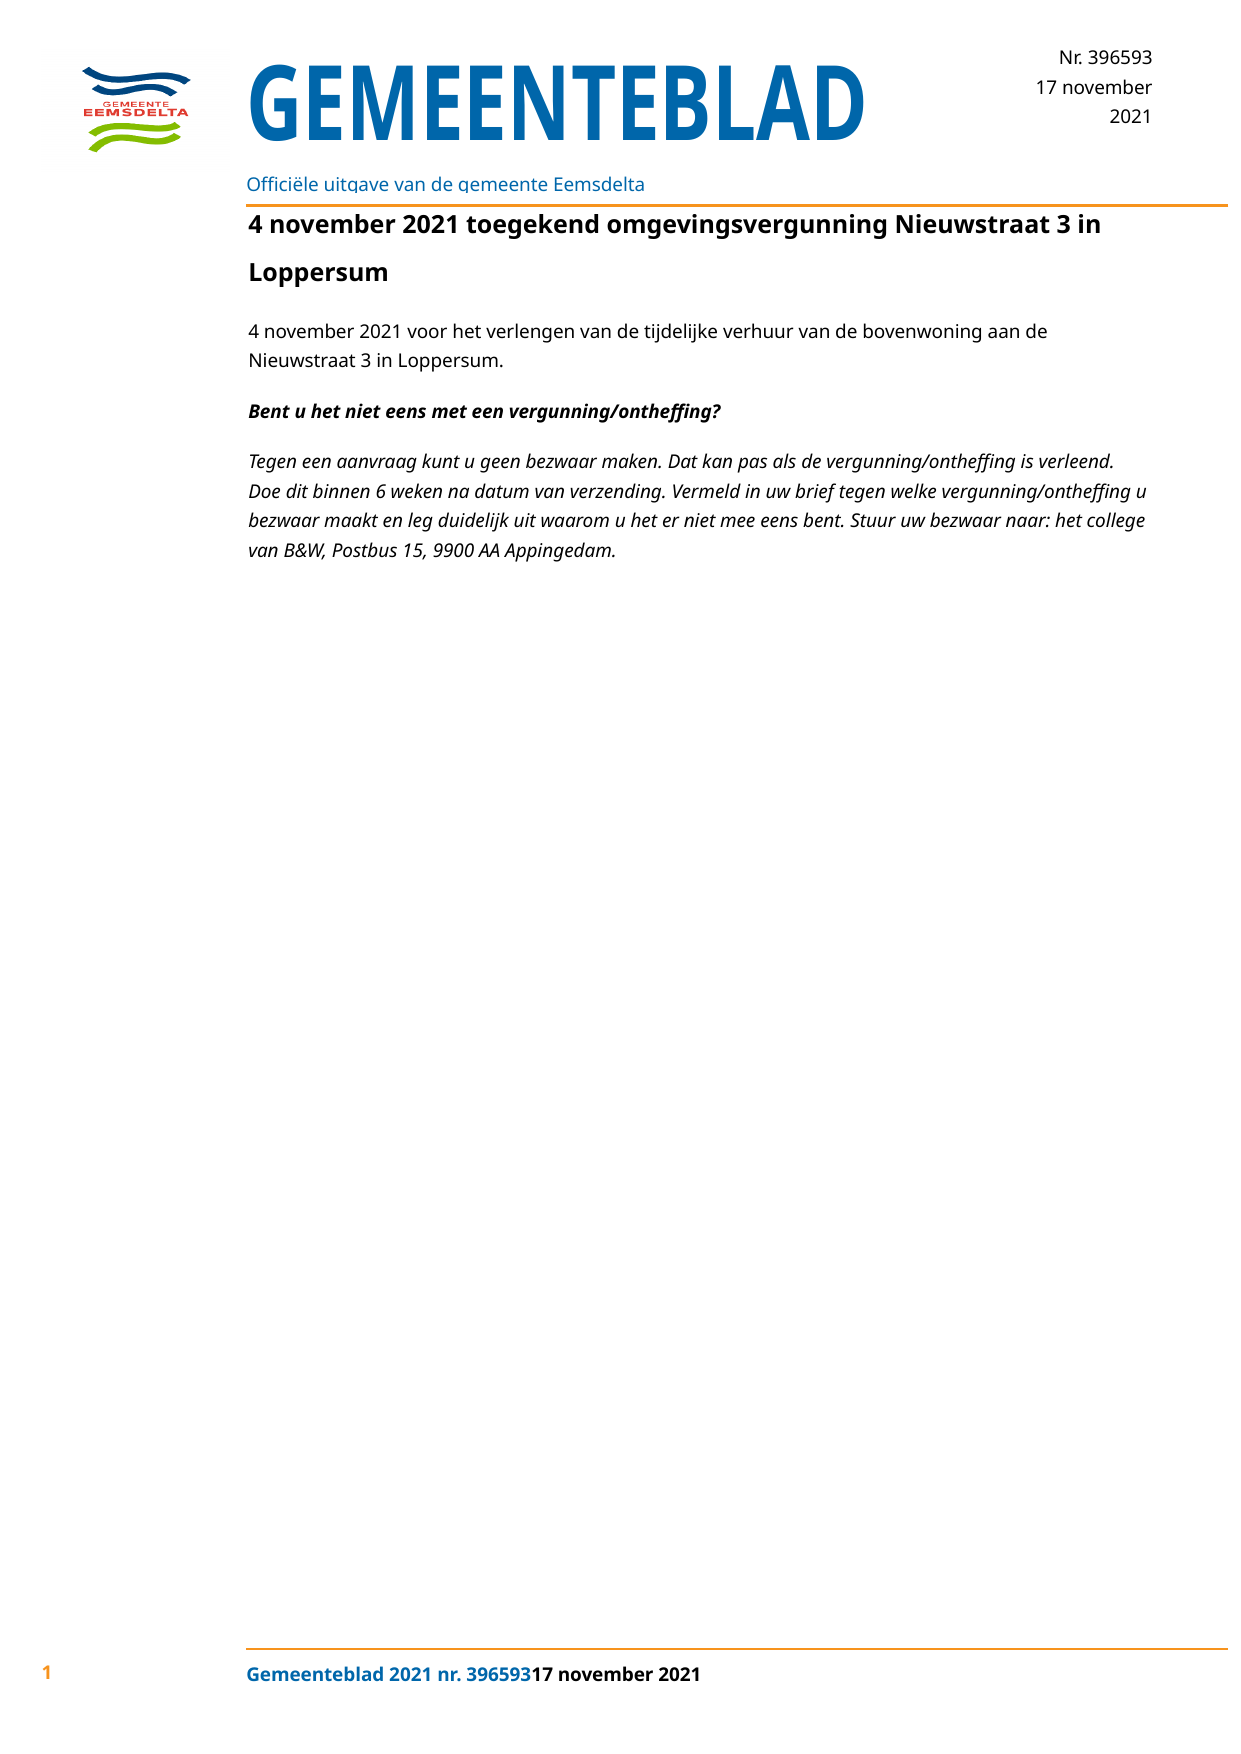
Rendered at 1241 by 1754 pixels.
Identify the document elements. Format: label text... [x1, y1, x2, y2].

picture [41, 47, 231, 172]
text Bent u het niet eens met een vergunning/ontheffing? [248, 398, 1152, 424]
text 4 november 2021 toegekend omgevingsvergunning Nieuwstraat 3 in Loppersum [248, 207, 1152, 288]
text 4 november 2021 voor het verlengen van de tijdelijke verhuur van de bovenwoning aan de Nieuwstraat 3 in Loppersum. [248, 318, 1152, 373]
text Tegen een aanvraag kunt u geen bezwaar maken. Dat kan pas als de vergunning/ontheffing is verleend. Doe dit binnen 6 weken na datum van verzending. Vermeld in uw brief tegen welke vergunning/ontheffing u bezwaar maakt en leg duidelijk uit waarom u het er niet mee eens bent. Stuur uw bezwaar naar: het college van B&W, Postbus 15, 9900 AA Appingedam. [248, 448, 1152, 563]
